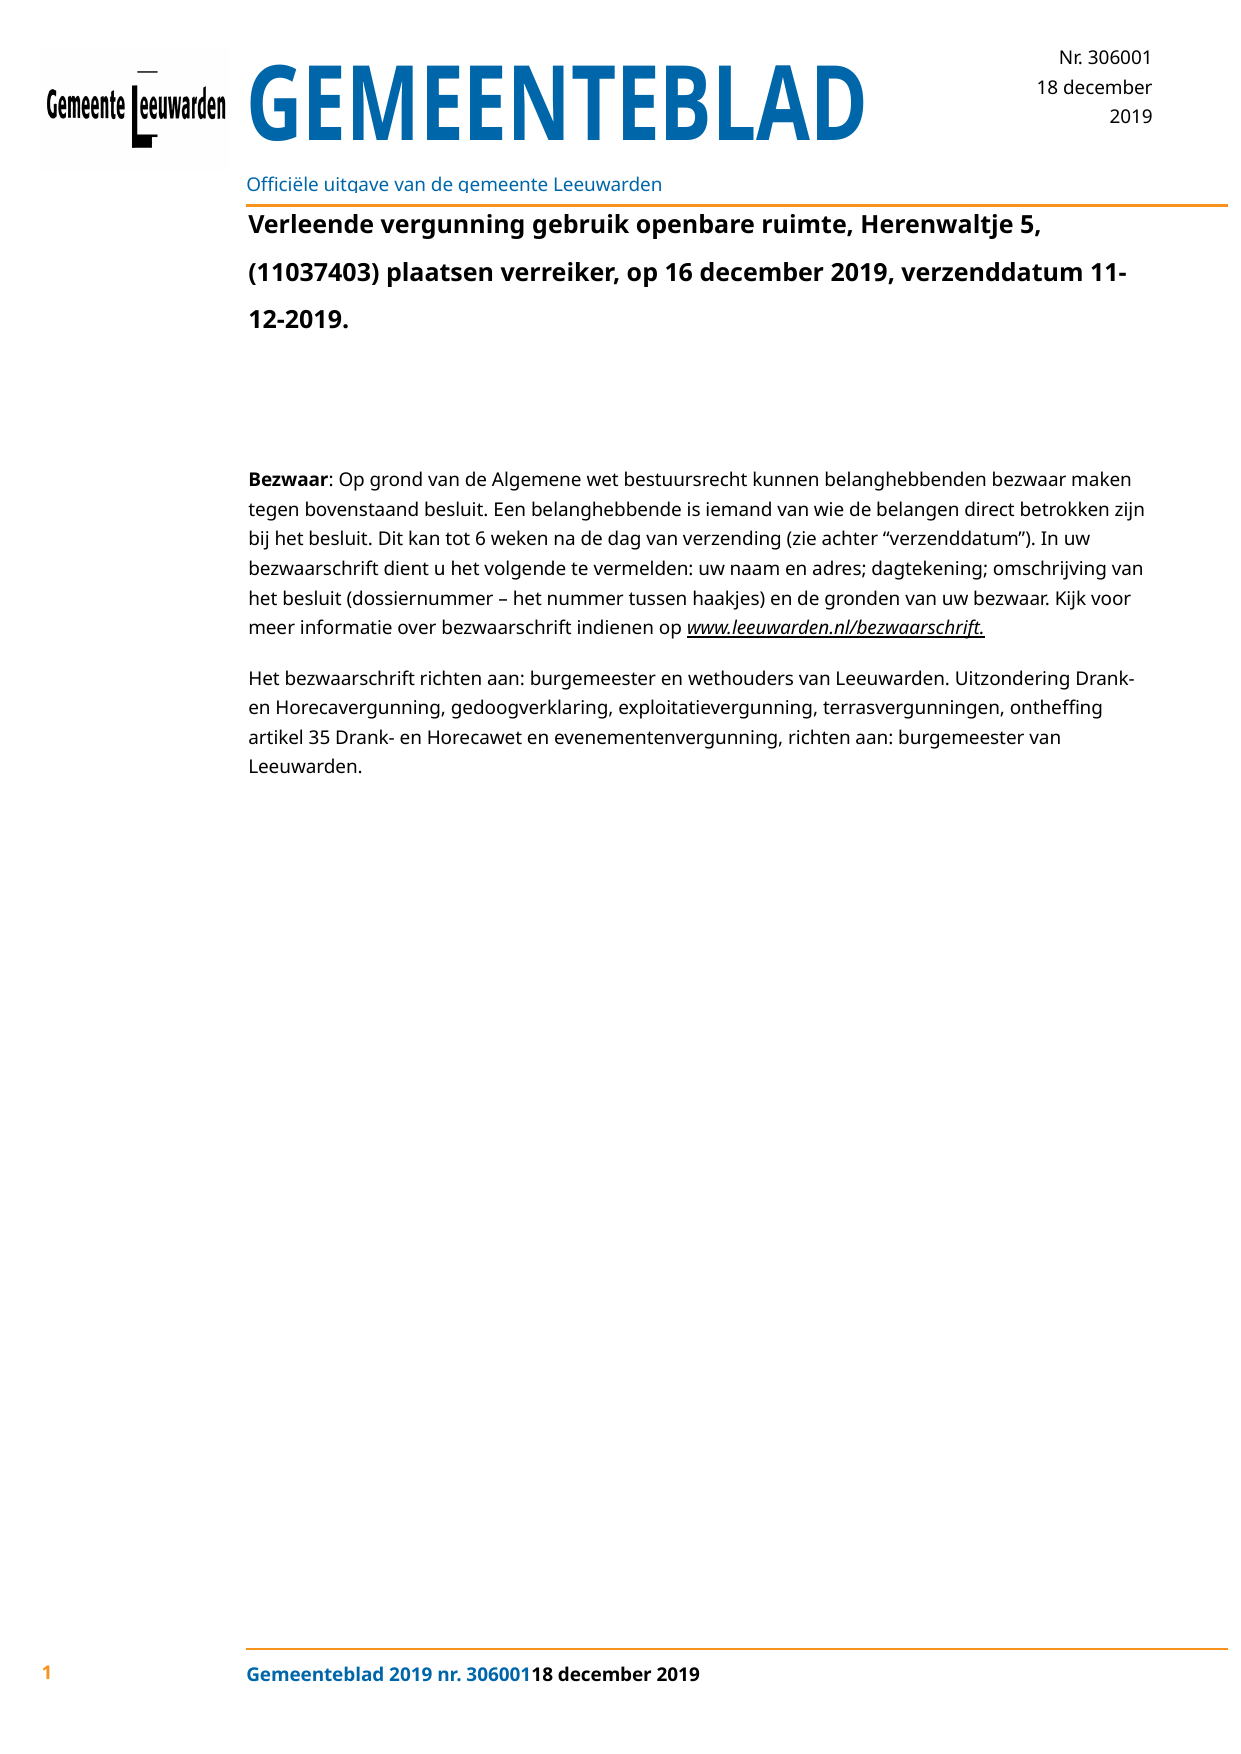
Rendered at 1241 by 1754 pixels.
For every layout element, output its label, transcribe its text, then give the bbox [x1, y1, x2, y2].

picture [41, 47, 231, 172]
text Bezwaar: Op grond van de Algemene wet bestuursrecht kunnen belanghebbenden bezwaar maken tegen bovenstaand besluit. Een belanghebbende is iemand van wie de belangen direct betrokken zijn bij het besluit. Dit kan tot 6 weken na de dag van verzending (zie achter “verzenddatum”). In uw bezwaarschrift dient u het volgende te vermelden: uw naam en adres; dagtekening; omschrijving van het besluit (dossiernummer – het nummer tussen haakjes) en de gronden van uw bezwaar. Kijk voor meer informatie over bezwaarschrift indienen op www.leeuwarden.nl/bezwaarschrift. [248, 466, 1152, 640]
text Verleende vergunning gebruik openbare ruimte, Herenwaltje 5, (11037403) plaatsen verreiker, op 16 december 2019, verzenddatum 11-12-2019. [248, 207, 1152, 336]
text Het bezwaarschrift richten aan: burgemeester en wethouders van Leeuwarden. Uitzondering Drank- en Horecavergunning, gedoogverklaring, exploitatievergunning, terrasvergunningen, ontheffing artikel 35 Drank- en Horecawet en evenementenvergunning, richten aan: burgemeester van Leeuwarden. [248, 665, 1152, 779]
